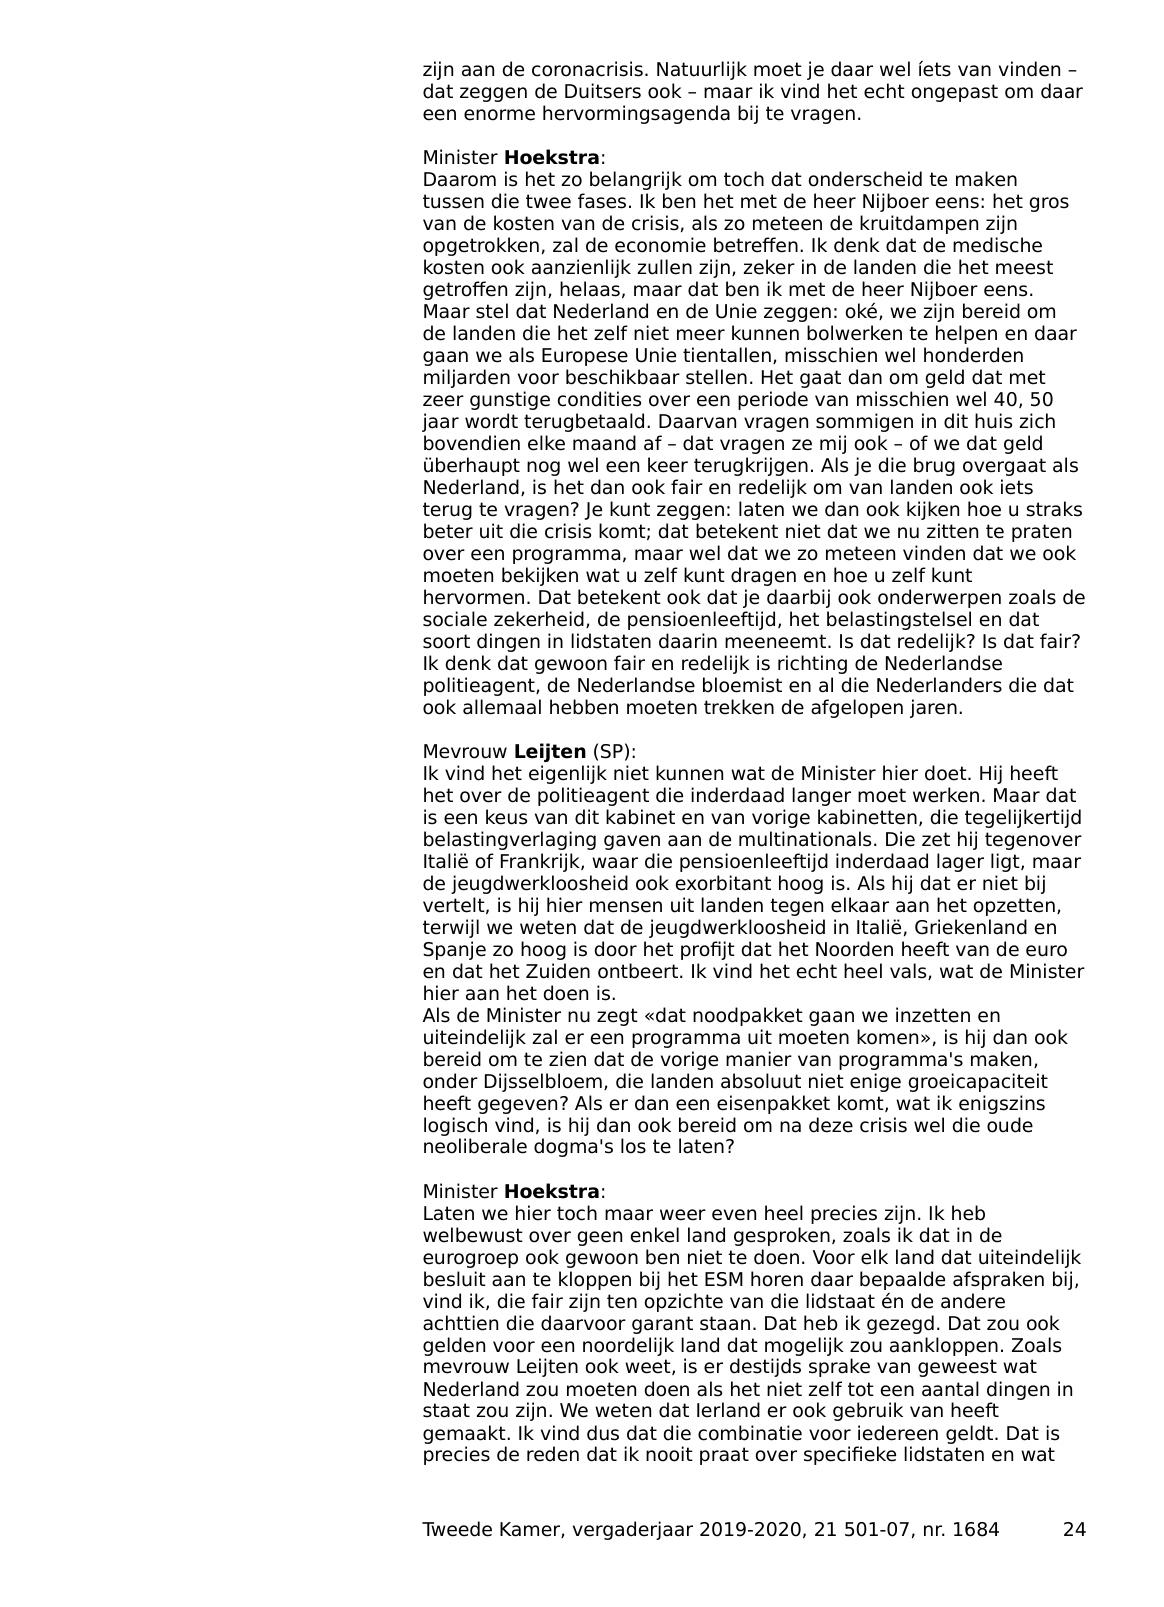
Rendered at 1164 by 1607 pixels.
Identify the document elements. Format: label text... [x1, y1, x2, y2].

text Laten we hier toch maar weer even heel precies zijn. Ik heb welbewust over geen enkel land gesproken, zoals ik dat in de eurogroep ook gewoon ben niet te doen. Voor elk land dat uiteindelijk besluit aan te kloppen bij het ESM horen daar bepaalde afspraken bij, vind ik, die fair zijn ten opzichte van die lidstaat én de andere achttien die daarvoor garant staan. Dat heb ik gezegd. Dat zou ook gelden voor een noordelijk land dat mogelijk zou aankloppen. Zoals mevrouw Leijten ook weet, is er destijds sprake van geweest wat Nederland zou moeten doen als het niet zelf tot een aantal dingen in staat zou zijn. We weten dat Ierland er ook gebruik van heeft gemaakt. Ik vind dus dat die combinatie voor iedereen geldt. Dat is precies de reden dat ik nooit praat over specifieke lidstaten en wat [422, 1203, 1087, 1466]
text Daarom is het zo belangrijk om toch dat onderscheid te maken tussen die twee fases. Ik ben het met de heer Nijboer eens: het gros van de kosten van de crisis, als zo meteen de kruitdampen zijn opgetrokken, zal de economie betreffen. Ik denk dat de medische kosten ook aanzienlijk zullen zijn, zeker in de landen die het meest getroffen zijn, helaas, maar dat ben ik met de heer Nijboer eens. [422, 169, 1087, 301]
text Mevrouw Leijten (SP): [422, 741, 1087, 763]
text Ik vind het eigenlijk niet kunnen wat de Minister hier doet. Hij heeft het over de politieagent die inderdaad langer moet werken. Maar dat is een keus van dit kabinet en van vorige kabinetten, die tegelijkertijd belastingverlaging gaven aan de multinationals. Die zet hij tegenover Italië of Frankrijk, waar die pensioenleeftijd inderdaad lager ligt, maar de jeugdwerkloosheid ook exorbitant hoog is. Als hij dat er niet bij vertelt, is hij hier mensen uit landen tegen elkaar aan het opzetten, terwijl we weten dat de jeugdwerkloosheid in Italië, Griekenland en Spanje zo hoog is door het profijt dat het Noorden heeft van de euro en dat het Zuiden ontbeert. Ik vind het echt heel vals, wat de Minister hier aan het doen is. [422, 763, 1087, 1004]
text Minister Hoekstra: [422, 1181, 1087, 1203]
text Minister Hoekstra: [422, 147, 1087, 169]
text zijn aan de coronacrisis. Natuurlijk moet je daar wel íets van vinden – dat zeggen de Duitsers ook – maar ik vind het echt ongepast om daar een enorme hervormingsagenda bij te vragen. [422, 59, 1087, 125]
text Maar stel dat Nederland en de Unie zeggen: oké, we zijn bereid om de landen die het zelf niet meer kunnen bolwerken te helpen en daar gaan we als Europese Unie tientallen, misschien wel honderden miljarden voor beschikbaar stellen. Het gaat dan om geld dat met zeer gunstige condities over een periode van misschien wel 40, 50 jaar wordt terugbetaald. Daarvan vragen sommigen in dit huis zich bovendien elke maand af – dat vragen ze mij ook – of we dat geld überhaupt nog wel een keer terugkrijgen. Als je die brug overgaat als Nederland, is het dan ook fair en redelijk om van landen ook iets terug te vragen? Je kunt zeggen: laten we dan ook kijken hoe u straks beter uit die crisis komt; dat betekent niet dat we nu zitten te praten over een programma, maar wel dat we zo meteen vinden dat we ook moeten bekijken wat u zelf kunt dragen en hoe u zelf kunt hervormen. Dat betekent ook dat je daarbij ook onderwerpen zoals de sociale zekerheid, de pensioenleeftijd, het belastingstelsel en dat soort dingen in lidstaten daarin meeneemt. Is dat redelijk? Is dat fair? Ik denk dat gewoon fair en redelijk is richting de Nederlandse politieagent, de Nederlandse bloemist en al die Nederlanders die dat ook allemaal hebben moeten trekken de afgelopen jaren. [422, 301, 1087, 719]
text Als de Minister nu zegt «dat noodpakket gaan we inzetten en uiteindelijk zal er een programma uit moeten komen», is hij dan ook bereid om te zien dat de vorige manier van programma's maken, onder Dijsselbloem, die landen absoluut niet enige groeicapaciteit heeft gegeven? Als er dan een eisenpakket komt, wat ik enigszins logisch vind, is hij dan ook bereid om na deze crisis wel die oude neoliberale dogma's los te laten? [422, 1004, 1087, 1158]
